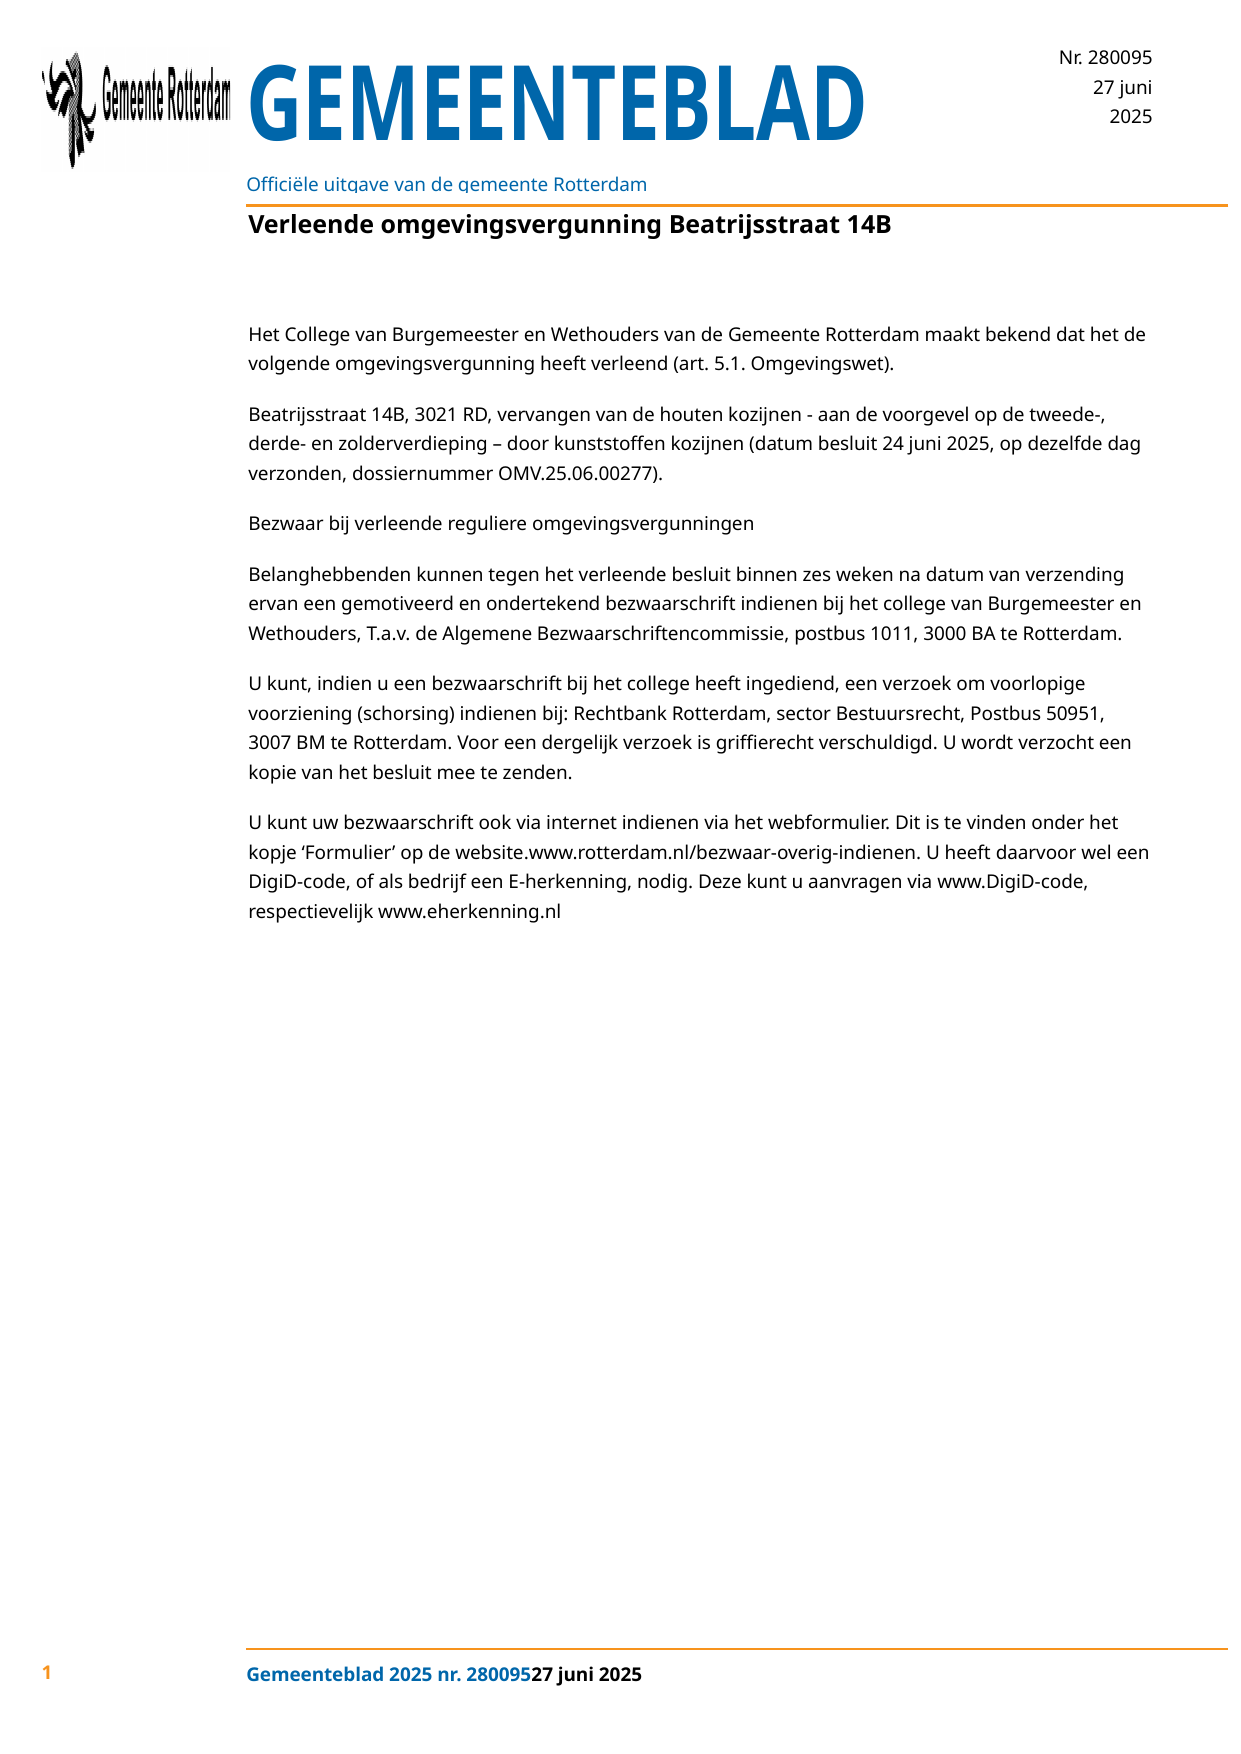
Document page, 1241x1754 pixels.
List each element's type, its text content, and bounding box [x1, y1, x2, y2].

text U kunt, indien u een bezwaarschrift bij het college heeft ingediend, een verzoek om voorlopige voorziening (schorsing) indienen bij: Rechtbank Rotterdam, sector Bestuursrecht, Postbus 50951, 3007 BM te Rotterdam. Voor een dergelijk verzoek is griffierecht verschuldigd. U wordt verzocht een kopie van het besluit mee te zenden. [248, 670, 1152, 785]
text Het College van Burgemeester en Wethouders van de Gemeente Rotterdam maakt bekend dat het de volgende omgevingsvergunning heeft verleend (art. 5.1. Omgevingswet). [248, 321, 1152, 376]
text Bezwaar bij verleende reguliere omgevingsvergunningen [248, 510, 1152, 536]
text Belanghebbenden kunnen tegen het verleende besluit binnen zes weken na datum van verzending ervan een gemotiveerd en ondertekend bezwaarschrift indienen bij het college van Burgemeester en Wethouders, T.a.v. de Algemene Bezwaarschriftencommissie, postbus 1011, 3000 BA te Rotterdam. [248, 561, 1152, 646]
text U kunt uw bezwaarschrift ook via internet indienen via het webformulier. Dit is te vinden onder het kopje ‘Formulier’ op de website.www.rotterdam.nl/bezwaar-overig-indienen. U heeft daarvoor wel een DigiD-code, of als bedrijf een E-herkenning, nodig. Deze kunt u aanvragen via www.DigiD-code, respectievelijk www.eherkenning.nl [248, 809, 1152, 924]
text Beatrijsstraat 14B, 3021 RD, vervangen van de houten kozijnen - aan de voorgevel op de tweede-, derde- en zolderverdieping – door kunststoffen kozijnen (datum besluit 24 juni 2025, op dezelfde dag verzonden, dossiernummer OMV.25.06.00277). [248, 401, 1152, 486]
text Verleende omgevingsvergunning Beatrijsstraat 14B [248, 207, 1152, 241]
picture [41, 47, 231, 172]
